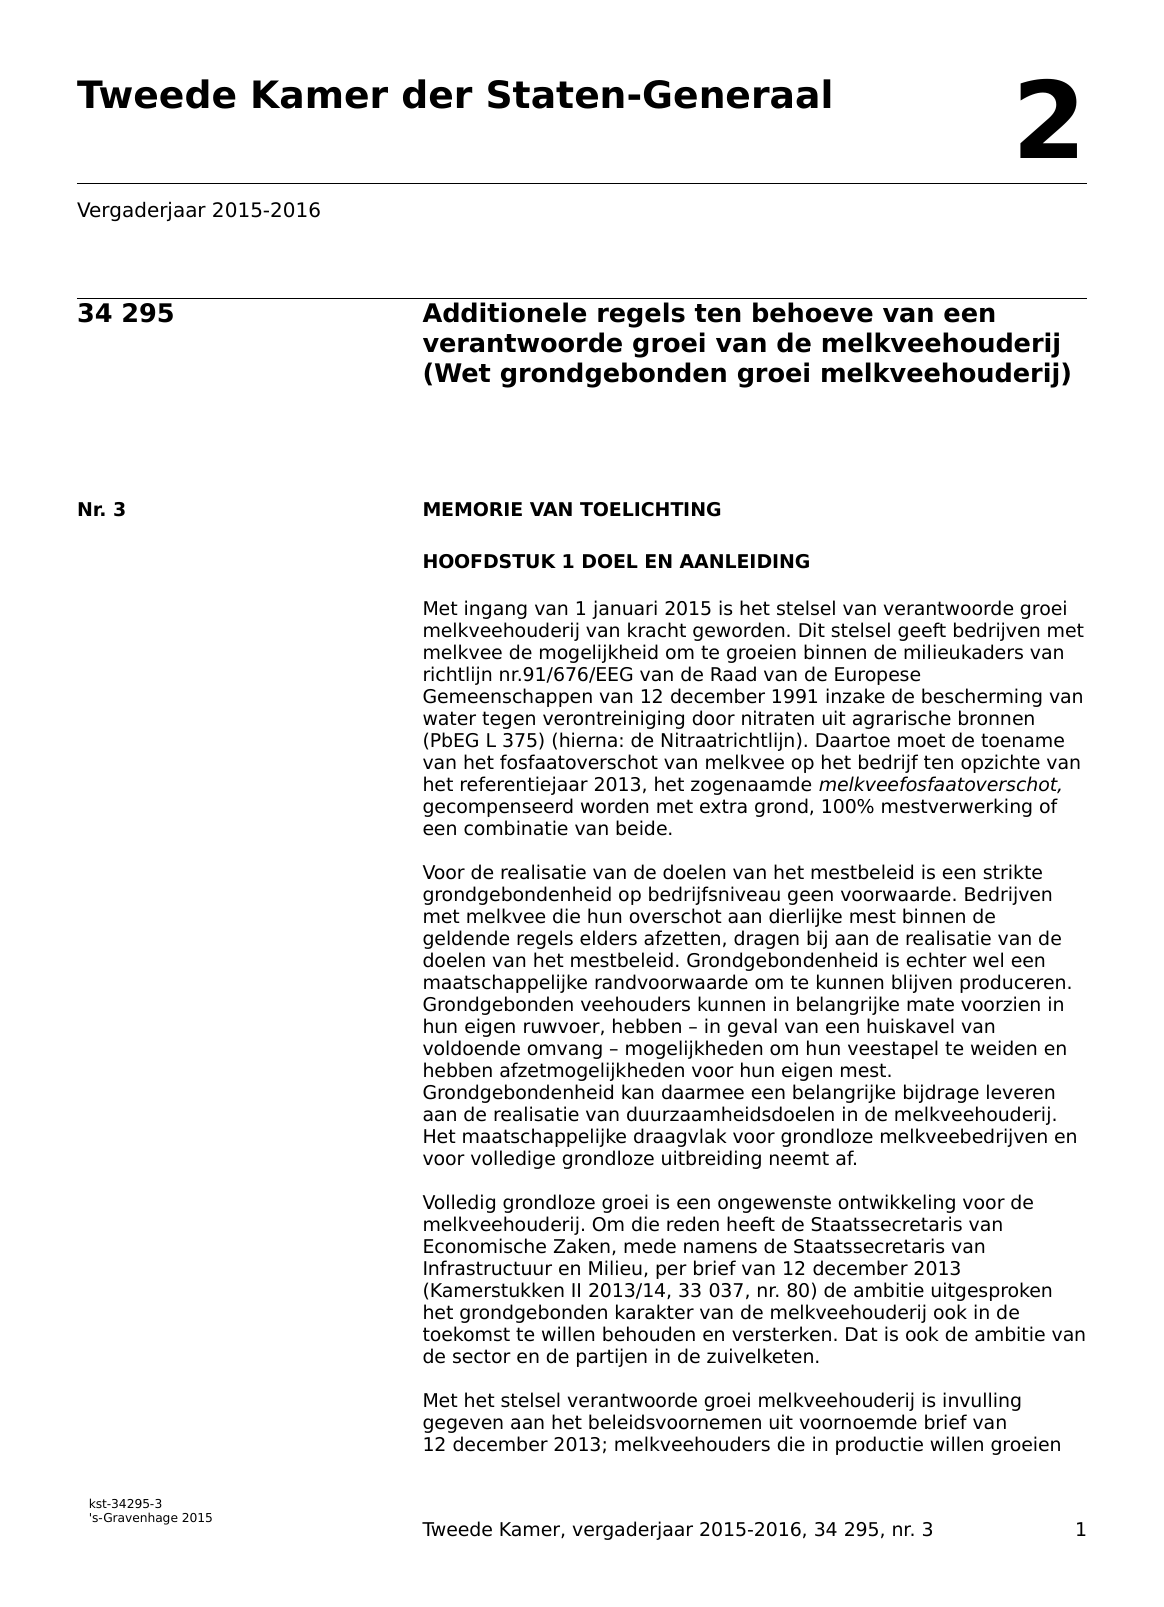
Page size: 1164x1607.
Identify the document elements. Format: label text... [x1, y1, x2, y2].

text 's-Gravenhage 2015 [88, 1511, 323, 1525]
table_header 2 [886, 59, 1087, 183]
subtitle Nr. 3 MEMORIE VAN TOELICHTING [77, 499, 1087, 521]
subtitle 34 295 Additionele regels ten behoeve van een verantwoorde groei van de melkveehouderij (Wet grondgebonden groei melkveehouderij) [77, 299, 1087, 388]
text Volledig grondloze groei is een ongewenste ontwikkeling voor de melkveehouderij. Om die reden heeft de Staatssecretaris van Economische Zaken, mede namens de Staatssecretaris van Infrastructuur en Milieu, per brief van 12 december 2013 (Kamerstukken II 2013/14, 33 037, nr. 80) de ambitie uitgesproken het grondgebonden karakter van de melkveehouderij ook in de toekomst te willen behouden en versterken. Dat is ook de ambitie van de sector en de partijen in de zuivelketen. [422, 1192, 1087, 1368]
text Met ingang van 1 januari 2015 is het stelsel van verantwoorde groei melkveehouderij van kracht geworden. Dit stelsel geeft bedrijven met melkvee de mogelijkheid om te groeien binnen de milieukaders van richtlijn nr.91/676/EEG van de Raad van de Europese Gemeenschappen van 12 december 1991 inzake de bescherming van water tegen verontreiniging door nitraten uit agrarische bronnen (PbEG L 375) (hierna: de Nitraatrichtlijn). Daartoe moet de toename van het fosfaatoverschot van melkvee op het bedrijf ten opzichte van het referentiejaar 2013, het zogenaamde melkveefosfaatoverschot, gecompenseerd worden met extra grond, 100% mestverwerking of een combinatie van beide. [422, 598, 1087, 840]
subtitle HOOFDSTUK 1 DOEL EN AANLEIDING [422, 551, 1087, 573]
text Met het stelsel verantwoorde groei melkveehouderij is invulling gegeven aan het beleidsvoornemen uit voornoemde brief van 12 december 2013; melkveehouders die in productie willen groeien [422, 1390, 1087, 1456]
table_cell Vergaderjaar 2015-2016 [77, 184, 1087, 298]
text Voor de realisatie van de doelen van het mestbeleid is een strikte grondgebondenheid op bedrijfsniveau geen voorwaarde. Bedrijven met melkvee die hun overschot aan dierlijke mest binnen de geldende regels elders afzetten, dragen bij aan de realisatie van de doelen van het mestbeleid. Grondgebondenheid is echter wel een maatschappelijke randvoorwaarde om te kunnen blijven produceren. Grondgebonden veehouders kunnen in belangrijke mate voorzien in hun eigen ruwvoer, hebben – in geval van een huiskavel van voldoende omvang – mogelijkheden om hun veestapel te weiden en hebben afzetmogelijkheden voor hun eigen mest. Grondgebondenheid kan daarmee een belangrijke bijdrage leveren aan de realisatie van duurzaamheidsdoelen in de melkveehouderij. Het maatschappelijke draagvlak voor grondloze melkveebedrijven en voor volledige grondloze uitbreiding neemt af. [422, 862, 1087, 1170]
text kst-34295-3 [88, 1497, 323, 1511]
table_header Tweede Kamer der Staten-Generaal [77, 59, 886, 183]
